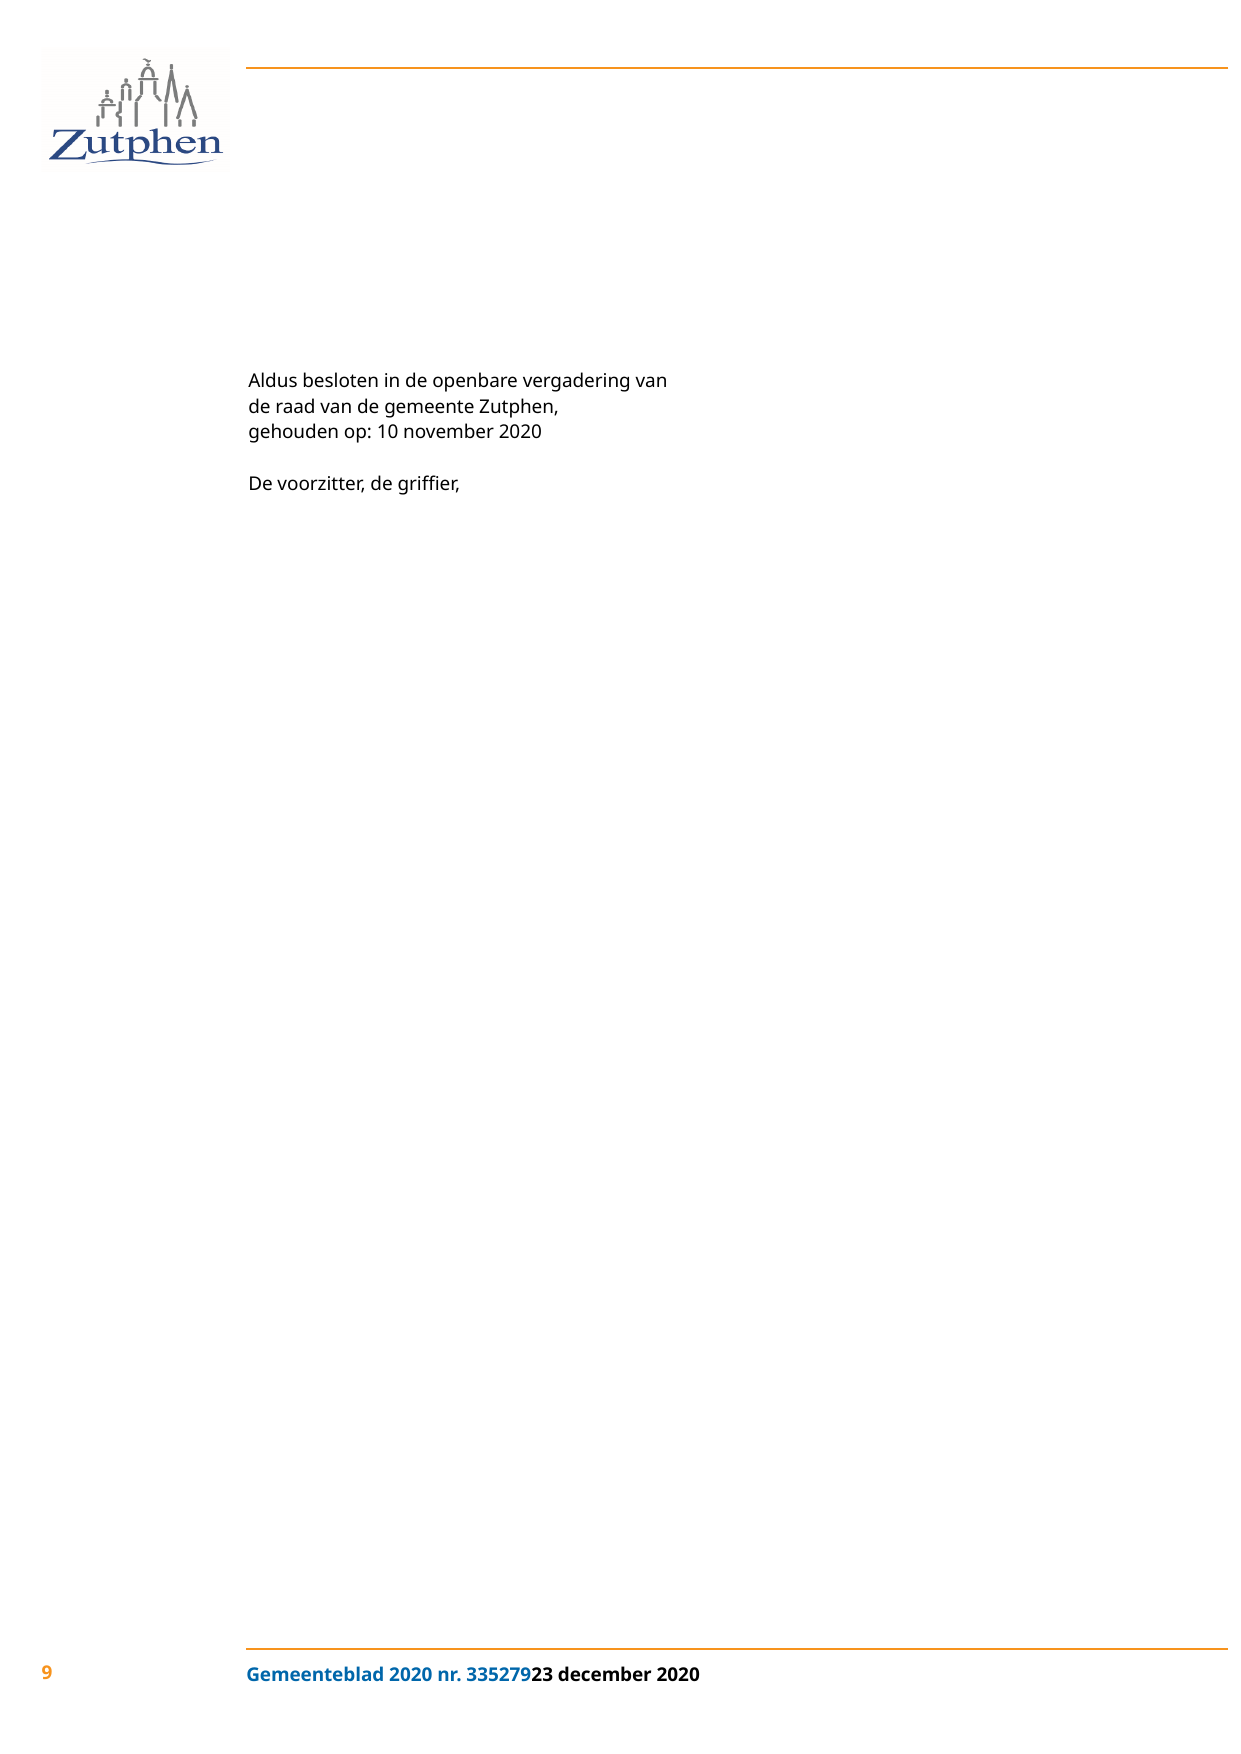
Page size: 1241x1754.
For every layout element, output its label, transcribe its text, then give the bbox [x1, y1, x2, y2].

text De voorzitter, de griffier, [248, 470, 1152, 496]
text Aldus besloten in de openbare vergadering van [248, 367, 1152, 393]
text gehouden op: 10 november 2020 [248, 419, 1152, 444]
picture [41, 47, 231, 172]
text de raad van de gemeente Zutphen, [248, 393, 1152, 419]
